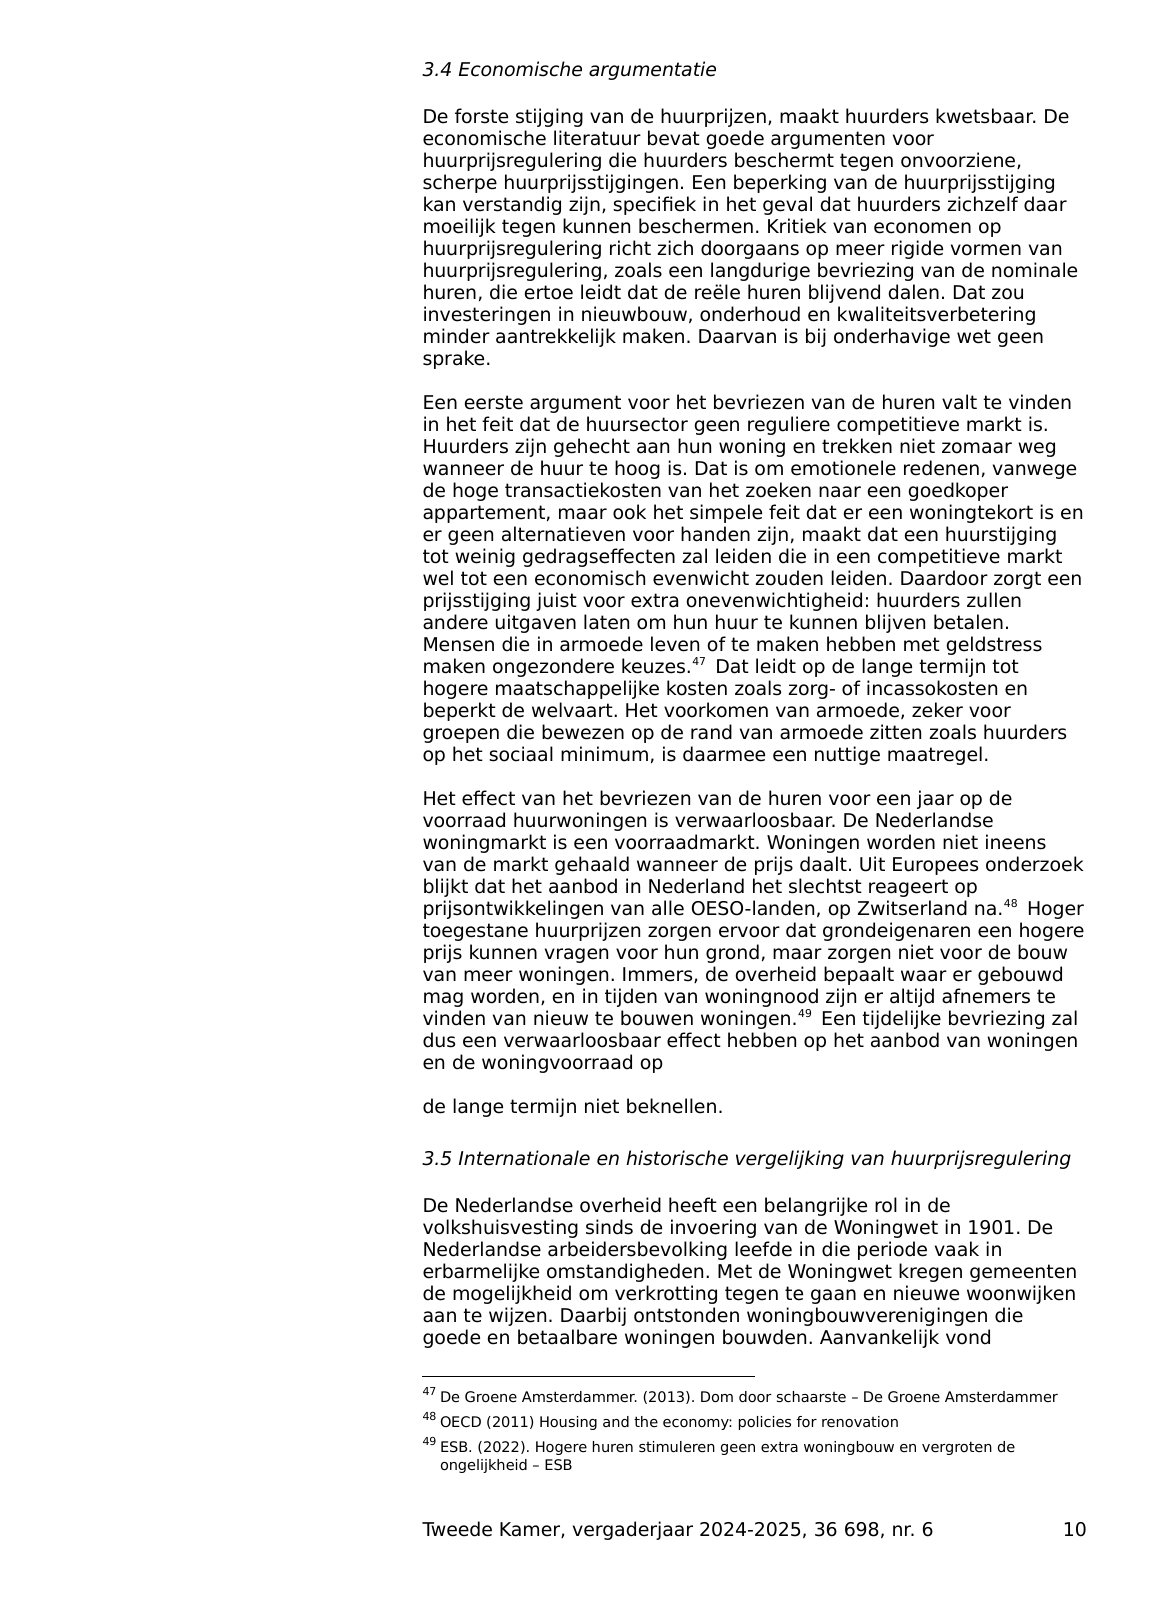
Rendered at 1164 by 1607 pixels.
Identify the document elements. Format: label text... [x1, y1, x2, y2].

text De forste stijging van de huurprijzen, maakt huurders kwetsbaar. De economische literatuur bevat goede argumenten voor huurprijsregulering die huurders beschermt tegen onvoorziene, scherpe huurprijsstijgingen. Een beperking van de huurprijsstijging kan verstandig zijn, specifiek in het geval dat huurders zichzelf daar moeilijk tegen kunnen beschermen. Kritiek van economen op huurprijsregulering richt zich doorgaans op meer rigide vormen van huurprijsregulering, zoals een langdurige bevriezing van de nominale huren, die ertoe leidt dat de reële huren blijvend dalen. Dat zou investeringen in nieuwbouw, onderhoud en kwaliteitsverbetering minder aantrekkelijk maken. Daarvan is bij onderhavige wet geen sprake. [422, 106, 1087, 370]
text Het effect van het bevriezen van de huren voor een jaar op de voorraad huurwoningen is verwaarloosbaar. De Nederlandse woningmarkt is een voorraadmarkt. Woningen worden niet ineens van de markt gehaald wanneer de prijs daalt. Uit Europees onderzoek blijkt dat het aanbod in Nederland het slechtst reageert op prijsontwikkelingen van alle OESO-landen, op Zwitserland na. Hoger toegestane huurprijzen zorgen ervoor dat grondeigenaren een hogere prijs kunnen vragen voor hun grond, maar zorgen niet voor de bouw van meer woningen. Immers, de overheid bepaalt waar er gebouwd mag worden, en in tijden van woningnood zijn er altijd afnemers te vinden van nieuw te bouwen woningen. Een tijdelijke bevriezing zal dus een verwaarloosbaar effect hebben op het aanbod van woningen en de woningvoorraad op [422, 788, 1087, 1073]
text De Nederlandse overheid heeft een belangrijke rol in de volkshuisvesting sinds de invoering van de Woningwet in 1901. De Nederlandse arbeidersbevolking leefde in die periode vaak in erbarmelijke omstandigheden. Met de Woningwet kregen gemeenten de mogelijkheid om verkrotting tegen te gaan en nieuwe woonwijken aan te wijzen. Daarbij ontstonden woningbouwverenigingen die goede en betaalbare woningen bouwden. Aanvankelijk vond [422, 1195, 1087, 1348]
text OECD (2011) Housing and the economy: policies for renovation [422, 1410, 1087, 1432]
subtitle 3.5 Internationale en historische vergelijking van huurprijsregulering [422, 1148, 1087, 1170]
subtitle 3.4 Economische argumentatie [422, 59, 1087, 81]
text Een eerste argument voor het bevriezen van de huren valt te vinden in het feit dat de huursector geen reguliere competitieve markt is. Huurders zijn gehecht aan hun woning en trekken niet zomaar weg wanneer de huur te hoog is. Dat is om emotionele redenen, vanwege de hoge transactiekosten van het zoeken naar een goedkoper appartement, maar ook het simpele feit dat er een woningtekort is en er geen alternatieven voor handen zijn, maakt dat een huurstijging tot weinig gedragseffecten zal leiden die in een competitieve markt wel tot een economisch evenwicht zouden leiden. Daardoor zorgt een prijsstijging juist voor extra onevenwichtigheid: huurders zullen andere uitgaven laten om hun huur te kunnen blijven betalen. Mensen die in armoede leven of te maken hebben met geldstress maken ongezondere keuzes. Dat leidt op de lange termijn tot hogere maatschappelijke kosten zoals zorg- of incassokosten en beperkt de welvaart. Het voorkomen van armoede, zeker voor groepen die bewezen op de rand van armoede zitten zoals huurders op het sociaal minimum, is daarmee een nuttige maatregel. [422, 392, 1087, 766]
text ESB. (2022). Hogere huren stimuleren geen extra woningbouw en vergroten de ongelijkheid – ESB [422, 1435, 1087, 1474]
text de lange termijn niet beknellen. [422, 1096, 1087, 1118]
text De Groene Amsterdammer. (2013). Dom door schaarste – De Groene Amsterdammer [422, 1385, 1087, 1407]
